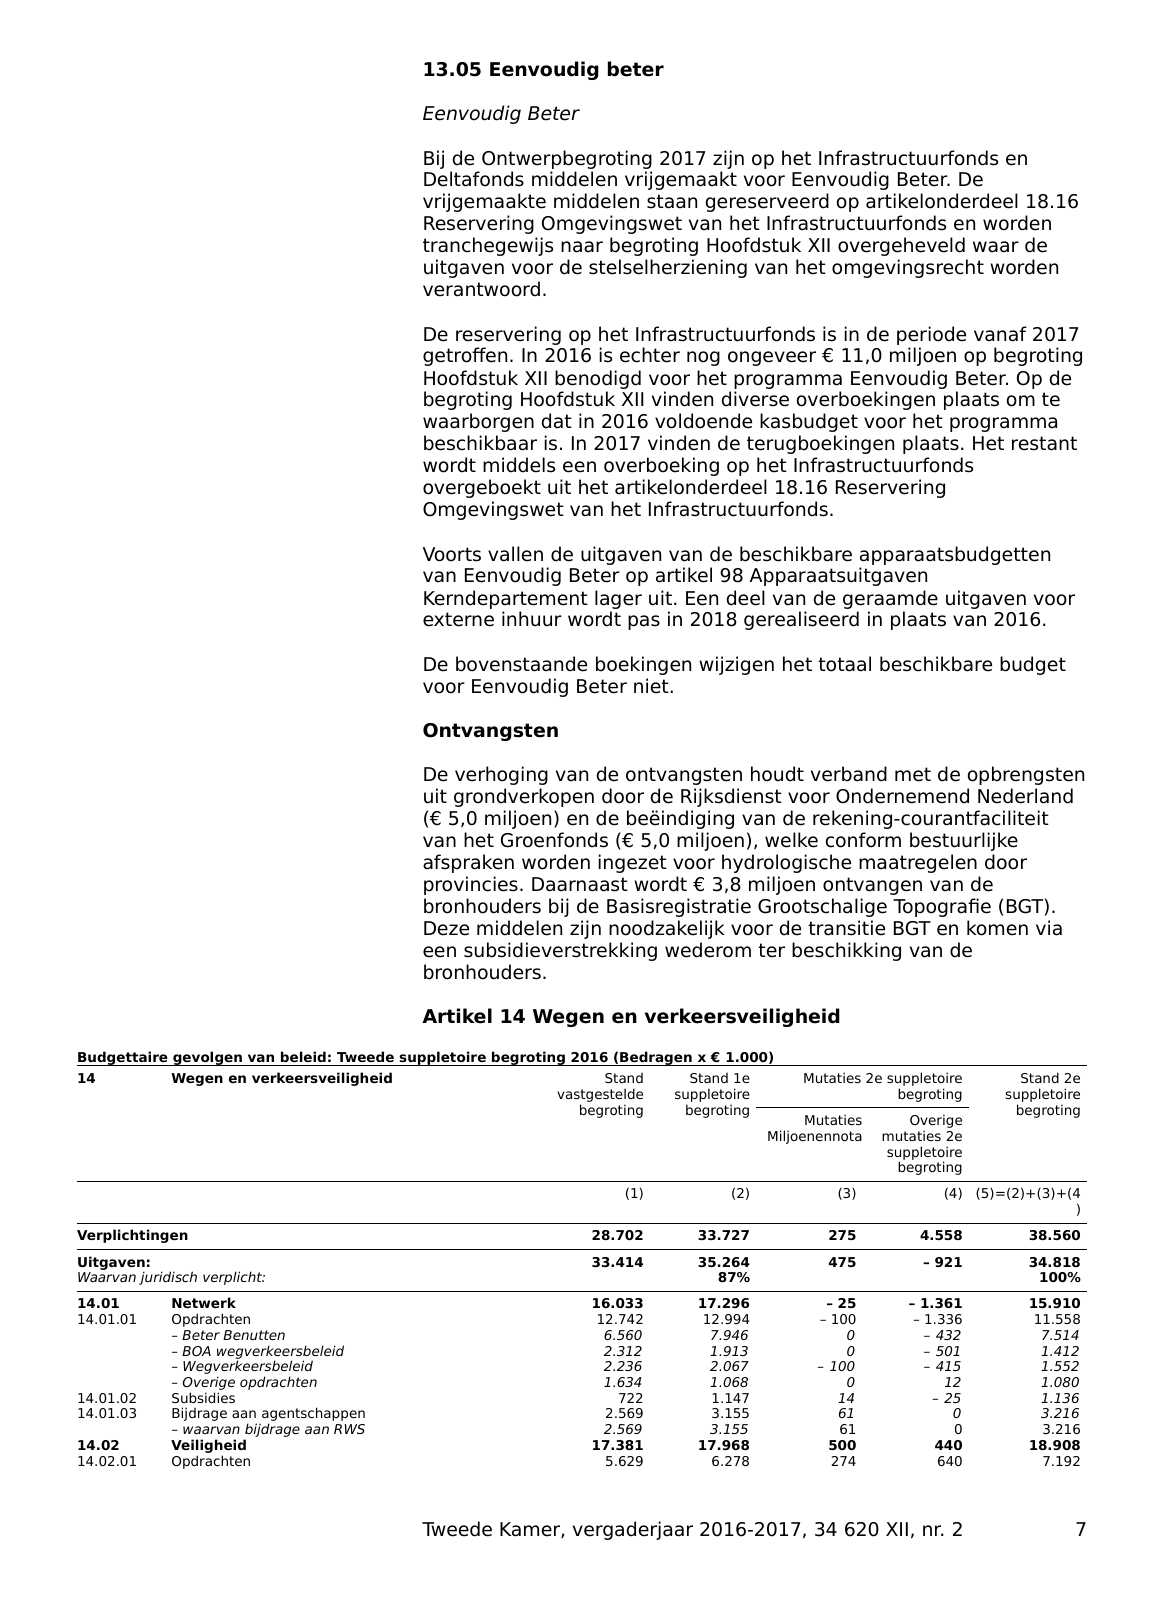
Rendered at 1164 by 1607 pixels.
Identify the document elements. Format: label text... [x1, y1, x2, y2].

table_cell 33.727 [650, 1224, 756, 1249]
table_cell 35.264 [650, 1250, 756, 1270]
table_cell Subsidies [165, 1391, 543, 1406]
table_cell [77, 1328, 165, 1343]
table_cell Mutaties Miljoenennota [756, 1108, 862, 1181]
table_cell 14 [77, 1066, 165, 1181]
table_cell 3.216 [969, 1422, 1087, 1438]
table_cell 5.629 [543, 1454, 649, 1469]
table_cell 14 [756, 1391, 862, 1406]
table_cell 4.558 [862, 1224, 968, 1249]
table_cell 0 [756, 1328, 862, 1343]
table_cell – 501 [862, 1344, 968, 1359]
table_cell 33.414 [543, 1250, 649, 1270]
table_cell (2) [650, 1182, 756, 1222]
table_cell 1.412 [969, 1344, 1087, 1359]
table_cell Bijdrage aan agentschappen [165, 1406, 543, 1422]
table_cell 38.560 [969, 1224, 1087, 1249]
table_cell Veiligheid [165, 1438, 543, 1453]
table_cell 17.296 [650, 1292, 756, 1312]
table_cell 17.968 [650, 1438, 756, 1453]
table_cell 11.558 [969, 1312, 1087, 1328]
table_cell 1.136 [969, 1391, 1087, 1406]
table_cell [77, 1359, 165, 1375]
table_cell 14.01.02 [77, 1391, 165, 1406]
table_cell [543, 1270, 649, 1291]
table_cell 2.312 [543, 1344, 649, 1359]
text Voorts vallen de uitgaven van de beschikbare apparaatsbudgetten van Eenvoudig Beter op artikel 98 Apparaatsuitgaven Kerndepartement lager uit. Een deel van de geraamde uitgaven voor externe inhuur wordt pas in 2018 gerealiseerd in plaats van 2016. [422, 543, 1087, 631]
table_cell Stand vastgestelde begroting [543, 1066, 649, 1181]
text De bovenstaande boekingen wijzigen het totaal beschikbare budget voor Eenvoudig Beter niet. [422, 653, 1087, 697]
table_cell 7.514 [969, 1328, 1087, 1343]
table_cell (3) [756, 1182, 862, 1222]
table_cell 2.569 [543, 1422, 649, 1438]
table_cell 1.080 [969, 1375, 1087, 1391]
table_cell 1.552 [969, 1359, 1087, 1375]
table_cell – 432 [862, 1328, 968, 1343]
table_cell (4) [862, 1182, 968, 1222]
table_cell 1.913 [650, 1344, 756, 1359]
table_cell 17.381 [543, 1438, 649, 1453]
table_cell (1) [543, 1182, 649, 1222]
table_cell [77, 1344, 165, 1359]
table_cell 0 [862, 1406, 968, 1422]
table_cell 34.818 [969, 1250, 1087, 1270]
table_cell 640 [862, 1454, 968, 1469]
table_cell 6.278 [650, 1454, 756, 1469]
table_cell Uitgaven: [77, 1250, 543, 1270]
subtitle Ontvangsten [422, 720, 1087, 742]
table_cell 16.033 [543, 1292, 649, 1312]
table_cell – 25 [756, 1292, 862, 1312]
table_cell 500 [756, 1438, 862, 1453]
table_cell 1.147 [650, 1391, 756, 1406]
subtitle Artikel 14 Wegen en verkeersveiligheid [422, 1006, 1087, 1028]
table_cell Stand 2e suppletoire begroting [969, 1066, 1087, 1181]
table_cell Netwerk [165, 1292, 543, 1312]
table_cell 2.236 [543, 1359, 649, 1375]
table_cell 722 [543, 1391, 649, 1406]
table_cell 6.560 [543, 1328, 649, 1343]
table_cell (5)=(2)+(3)+(4) [969, 1182, 1087, 1222]
table_cell – 1.361 [862, 1292, 968, 1312]
table_cell 14.01.01 [77, 1312, 165, 1328]
table_cell 87% [650, 1270, 756, 1291]
table_cell Waarvan juridisch verplicht: [77, 1270, 543, 1291]
table_cell 12.994 [650, 1312, 756, 1328]
table_cell – 25 [862, 1391, 968, 1406]
table_cell Stand 1e suppletoire begroting [650, 1066, 756, 1181]
table_cell 0 [756, 1375, 862, 1391]
table_cell 1.634 [543, 1375, 649, 1391]
text De verhoging van de ontvangsten houdt verband met de opbrengsten uit grondverkopen door de Rijksdienst voor Ondernemend Nederland (€ 5,0 miljoen) en de beëindiging van de rekening-courantfaciliteit van het Groenfonds (€ 5,0 miljoen), welke conform bestuurlijke afspraken worden ingezet voor hydrologische maatregelen door provincies. Daarnaast wordt € 3,8 miljoen ontvangen van de bronhouders bij de Basisregistratie Grootschalige Topografie (BGT). Deze middelen zijn noodzakelijk voor de transitie BGT en komen via een subsidieverstrekking wederom ter beschikking van de bronhouders. [422, 764, 1087, 984]
text De reservering op het Infrastructuurfonds is in de periode vanaf 2017 getroffen. In 2016 is echter nog ongeveer € 11,0 miljoen op begroting Hoofdstuk XII benodigd voor het programma Eenvoudig Beter. Op de begroting Hoofdstuk XII vinden diverse overboekingen plaats om te waarborgen dat in 2016 voldoende kasbudget voor het programma beschikbaar is. In 2017 vinden de terugboekingen plaats. Het restant wordt middels een overboeking op het Infrastructuurfonds overgeboekt uit het artikelonderdeel 18.16 Reservering Omgevingswet van het Infrastructuurfonds. [422, 323, 1087, 521]
table_cell 0 [862, 1422, 968, 1438]
table_cell [77, 1422, 165, 1438]
table_cell 7.946 [650, 1328, 756, 1343]
text Bij de Ontwerpbegroting 2017 zijn op het Infrastructuurfonds en Deltafonds middelen vrijgemaakt voor Eenvoudig Beter. De vrijgemaakte middelen staan gereserveerd op artikelonderdeel 18.16 Reservering Omgevingswet van het Infrastructuurfonds en worden tranchegewijs naar begroting Hoofdstuk XII overgeheveld waar de uitgaven voor de stelselherziening van het omgevingsrecht worden verantwoord. [422, 147, 1087, 301]
table_cell [756, 1270, 862, 1291]
table_cell 12 [862, 1375, 968, 1391]
table_cell 15.910 [969, 1292, 1087, 1312]
table_cell – waarvan bijdrage aan RWS [165, 1422, 543, 1438]
table_cell Opdrachten [165, 1312, 543, 1328]
table_cell 3.216 [969, 1406, 1087, 1422]
table_cell – 100 [756, 1312, 862, 1328]
table_cell [77, 1375, 165, 1391]
subtitle Eenvoudig Beter [422, 103, 1087, 125]
table_cell [862, 1270, 968, 1291]
table_cell 440 [862, 1438, 968, 1453]
table_cell 14.02.01 [77, 1454, 165, 1469]
table_cell 275 [756, 1224, 862, 1249]
table_cell – 415 [862, 1359, 968, 1375]
table_cell 7.192 [969, 1454, 1087, 1469]
table_cell 14.01.03 [77, 1406, 165, 1422]
table_cell 2.067 [650, 1359, 756, 1375]
table_cell [165, 1182, 543, 1222]
table_cell – Overige opdrachten [165, 1375, 543, 1391]
table_cell 2.569 [543, 1406, 649, 1422]
table_header Budgettaire gevolgen van beleid: Tweede suppletoire begroting 2016 (Bedragen x € 1.000) [77, 1050, 1087, 1065]
table_cell Wegen en verkeersveiligheid [165, 1066, 543, 1181]
table_cell 475 [756, 1250, 862, 1270]
table_cell 100% [969, 1270, 1087, 1291]
table_cell – 100 [756, 1359, 862, 1375]
table_cell Mutaties 2e suppletoire begroting [756, 1066, 968, 1107]
table_cell 61 [756, 1422, 862, 1438]
table_cell – 921 [862, 1250, 968, 1270]
table_cell – Wegverkeersbeleid [165, 1359, 543, 1375]
subtitle 13.05 Eenvoudig beter [422, 59, 1087, 81]
table_cell 12.742 [543, 1312, 649, 1328]
table_cell 1.068 [650, 1375, 756, 1391]
table_cell – Beter Benutten [165, 1328, 543, 1343]
table_cell 14.02 [77, 1438, 165, 1453]
table_cell 14.01 [77, 1292, 165, 1312]
table_cell Verplichtingen [77, 1224, 543, 1249]
table_cell – 1.336 [862, 1312, 968, 1328]
table_cell Opdrachten [165, 1454, 543, 1469]
table_cell 3.155 [650, 1406, 756, 1422]
table_cell – BOA wegverkeersbeleid [165, 1344, 543, 1359]
table_cell 28.702 [543, 1224, 649, 1249]
table_cell 0 [756, 1344, 862, 1359]
table_cell Overige mutaties 2e suppletoire begroting [862, 1108, 968, 1181]
table_cell 61 [756, 1406, 862, 1422]
table_cell 18.908 [969, 1438, 1087, 1453]
table_cell 3.155 [650, 1422, 756, 1438]
table_cell [77, 1182, 165, 1222]
table_cell 274 [756, 1454, 862, 1469]
